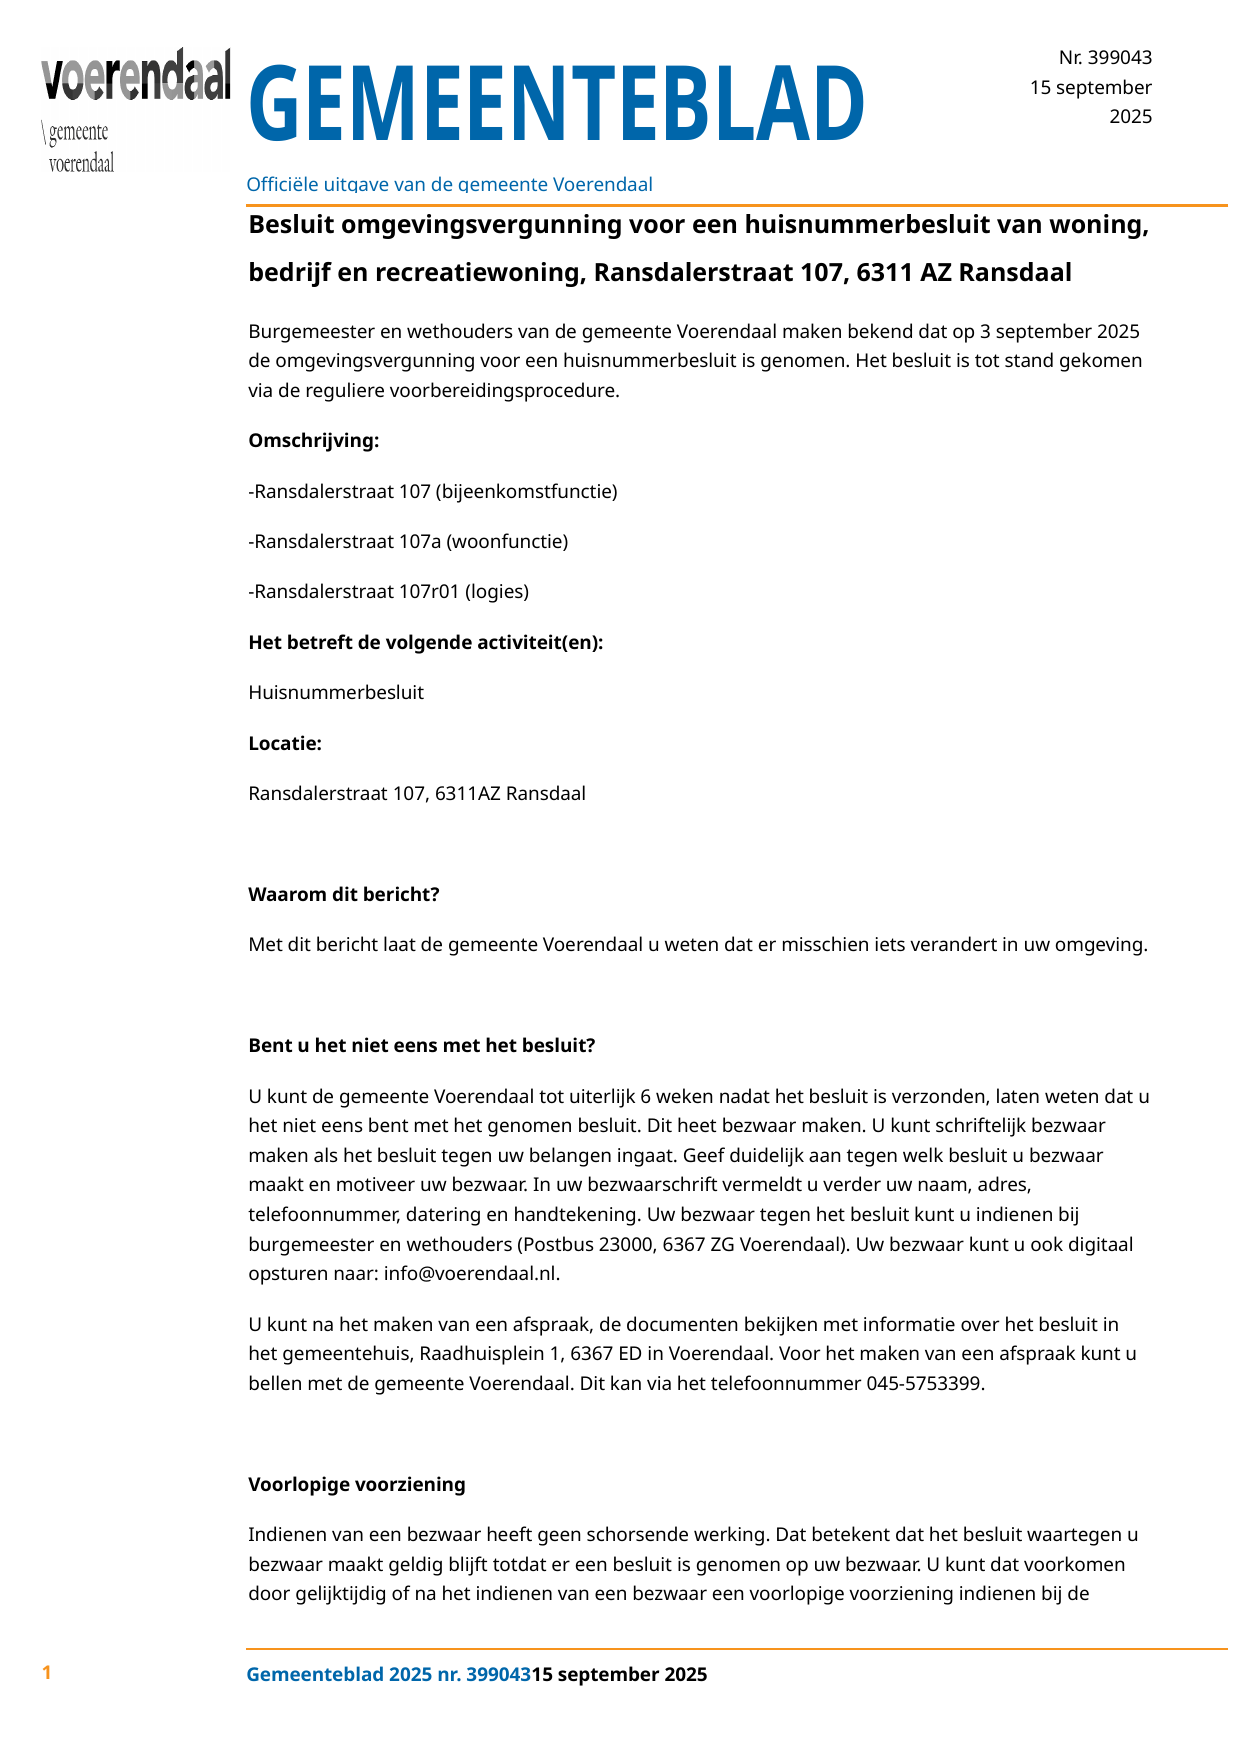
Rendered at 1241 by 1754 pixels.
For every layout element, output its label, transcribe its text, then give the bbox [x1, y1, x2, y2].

text -Ransdalerstraat 107a (woonfunctie) [248, 528, 1152, 554]
text Burgemeester en wethouders van de gemeente Voerendaal maken bekend dat op 3 september 2025 de omgevingsvergunning voor een huisnummerbesluit is genomen. Het besluit is tot stand gekomen via de reguliere voorbereidingsprocedure. [248, 318, 1152, 403]
picture [41, 47, 231, 172]
text U kunt de gemeente Voerendaal tot uiterlijk 6 weken nadat het besluit is verzonden, laten weten dat u het niet eens bent met het genomen besluit. Dit heet bezwaar maken. U kunt schriftelijk bezwaar maken als het besluit tegen uw belangen ingaat. Geef duidelijk aan tegen welk besluit u bezwaar maakt en motiveer uw bezwaar. In uw bezwaarschrift vermeldt u verder uw naam, adres, telefoonnummer, datering en handtekening. Uw bezwaar tegen het besluit kunt u indienen bij burgemeester en wethouders (Postbus 23000, 6367 ZG Voerendaal). Uw bezwaar kunt u ook digitaal opsturen naar: info@voerendaal.nl. [248, 1083, 1152, 1286]
text U kunt na het maken van een afspraak, de documenten bekijken met informatie over het besluit in het gemeentehuis, Raadhuisplein 1, 6367 ED in Voerendaal. Voor het maken van een afspraak kunt u bellen met de gemeente Voerendaal. Dit kan via het telefoonnummer 045-5753399. [248, 1311, 1152, 1396]
text Met dit bericht laat de gemeente Voerendaal u weten dat er misschien iets verandert in uw omgeving. [248, 932, 1152, 957]
text Indienen van een bezwaar heeft geen schorsende werking. Dat betekent dat het besluit waartegen u bezwaar maakt geldig blijft totdat er een besluit is genomen op uw bezwaar. U kunt dat voorkomen door gelijktijdig of na het indienen van een bezwaar een voorlopige voorziening indienen bij de [248, 1521, 1152, 1606]
text Huisnummerbesluit [248, 679, 1152, 705]
text Het betreft de volgende activiteit(en): [248, 629, 1152, 655]
text Bent u het niet eens met het besluit? [248, 1032, 1152, 1058]
text Locatie: [248, 730, 1152, 756]
text Besluit omgevingsvergunning voor een huisnummerbesluit van woning, bedrijf en recreatiewoning, Ransdalerstraat 107, 6311 AZ Ransdaal [248, 207, 1152, 288]
text Ransdalerstraat 107, 6311AZ Ransdaal [248, 780, 1152, 806]
text -Ransdalerstraat 107r01 (logies) [248, 579, 1152, 604]
text -Ransdalerstraat 107 (bijeenkomstfunctie) [248, 478, 1152, 504]
text Omschrijving: [248, 427, 1152, 453]
text Waarom dit bericht? [248, 881, 1152, 907]
text Voorlopige voorziening [248, 1471, 1152, 1497]
